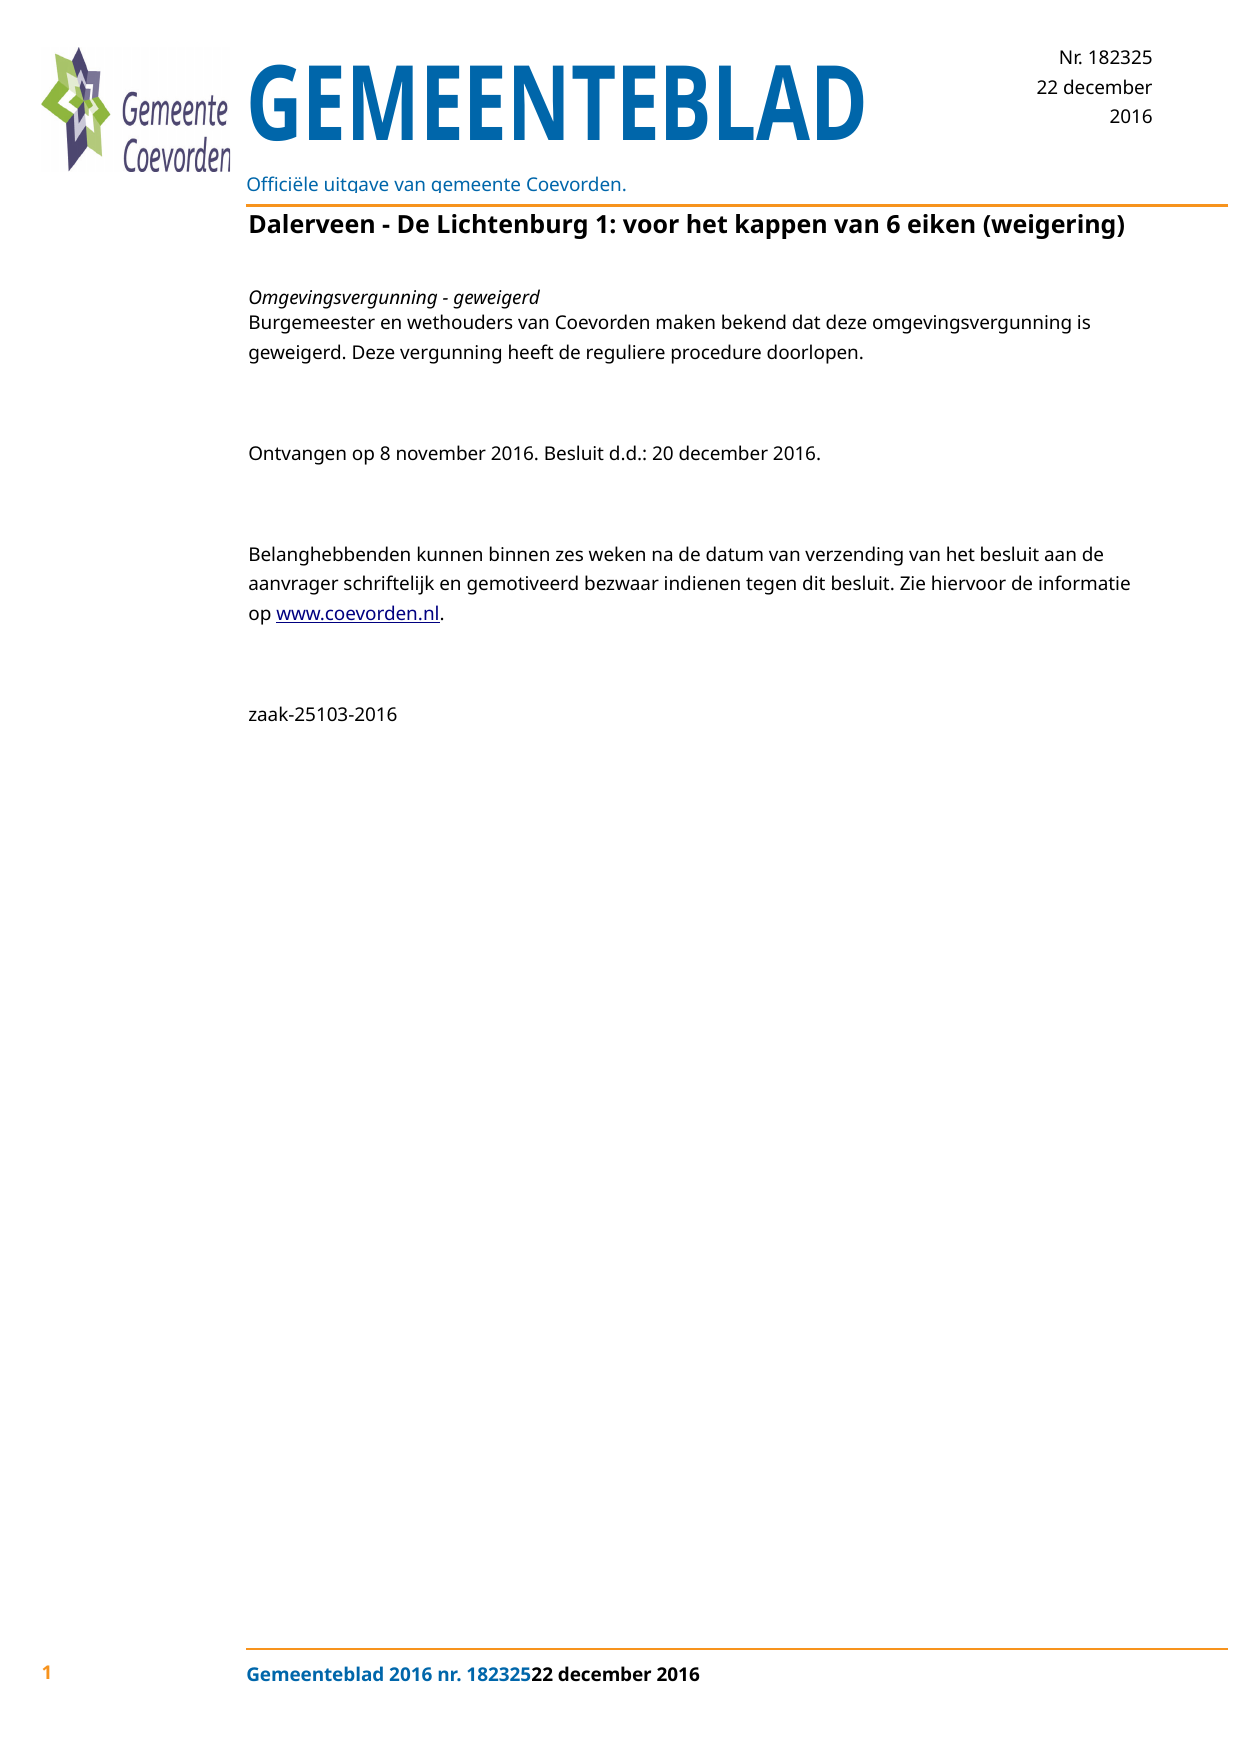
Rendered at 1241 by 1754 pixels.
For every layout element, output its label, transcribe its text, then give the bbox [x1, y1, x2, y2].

text Dalerveen - De Lichtenburg 1: voor het kappen van 6 eiken (weigering) [248, 207, 1152, 241]
text Ontvangen op 8 november 2016. Besluit d.d.: 20 december 2016. [248, 440, 1152, 466]
text Belanghebbenden kunnen binnen zes weken na de datum van verzending van het besluit aan de aanvrager schriftelijk en gemotiveerd bezwaar indienen tegen dit besluit. Zie hiervoor de informatie op www.coevorden.nl. [248, 541, 1152, 626]
text Omgevingsvergunning - geweigerd [248, 284, 1152, 309]
text zaak-25103-2016 [248, 701, 1152, 727]
picture [41, 47, 231, 172]
text Burgemeester en wethouders van Coevorden maken bekend dat deze omgevingsvergunning is geweigerd. Deze vergunning heeft de reguliere procedure doorlopen. [248, 309, 1152, 365]
